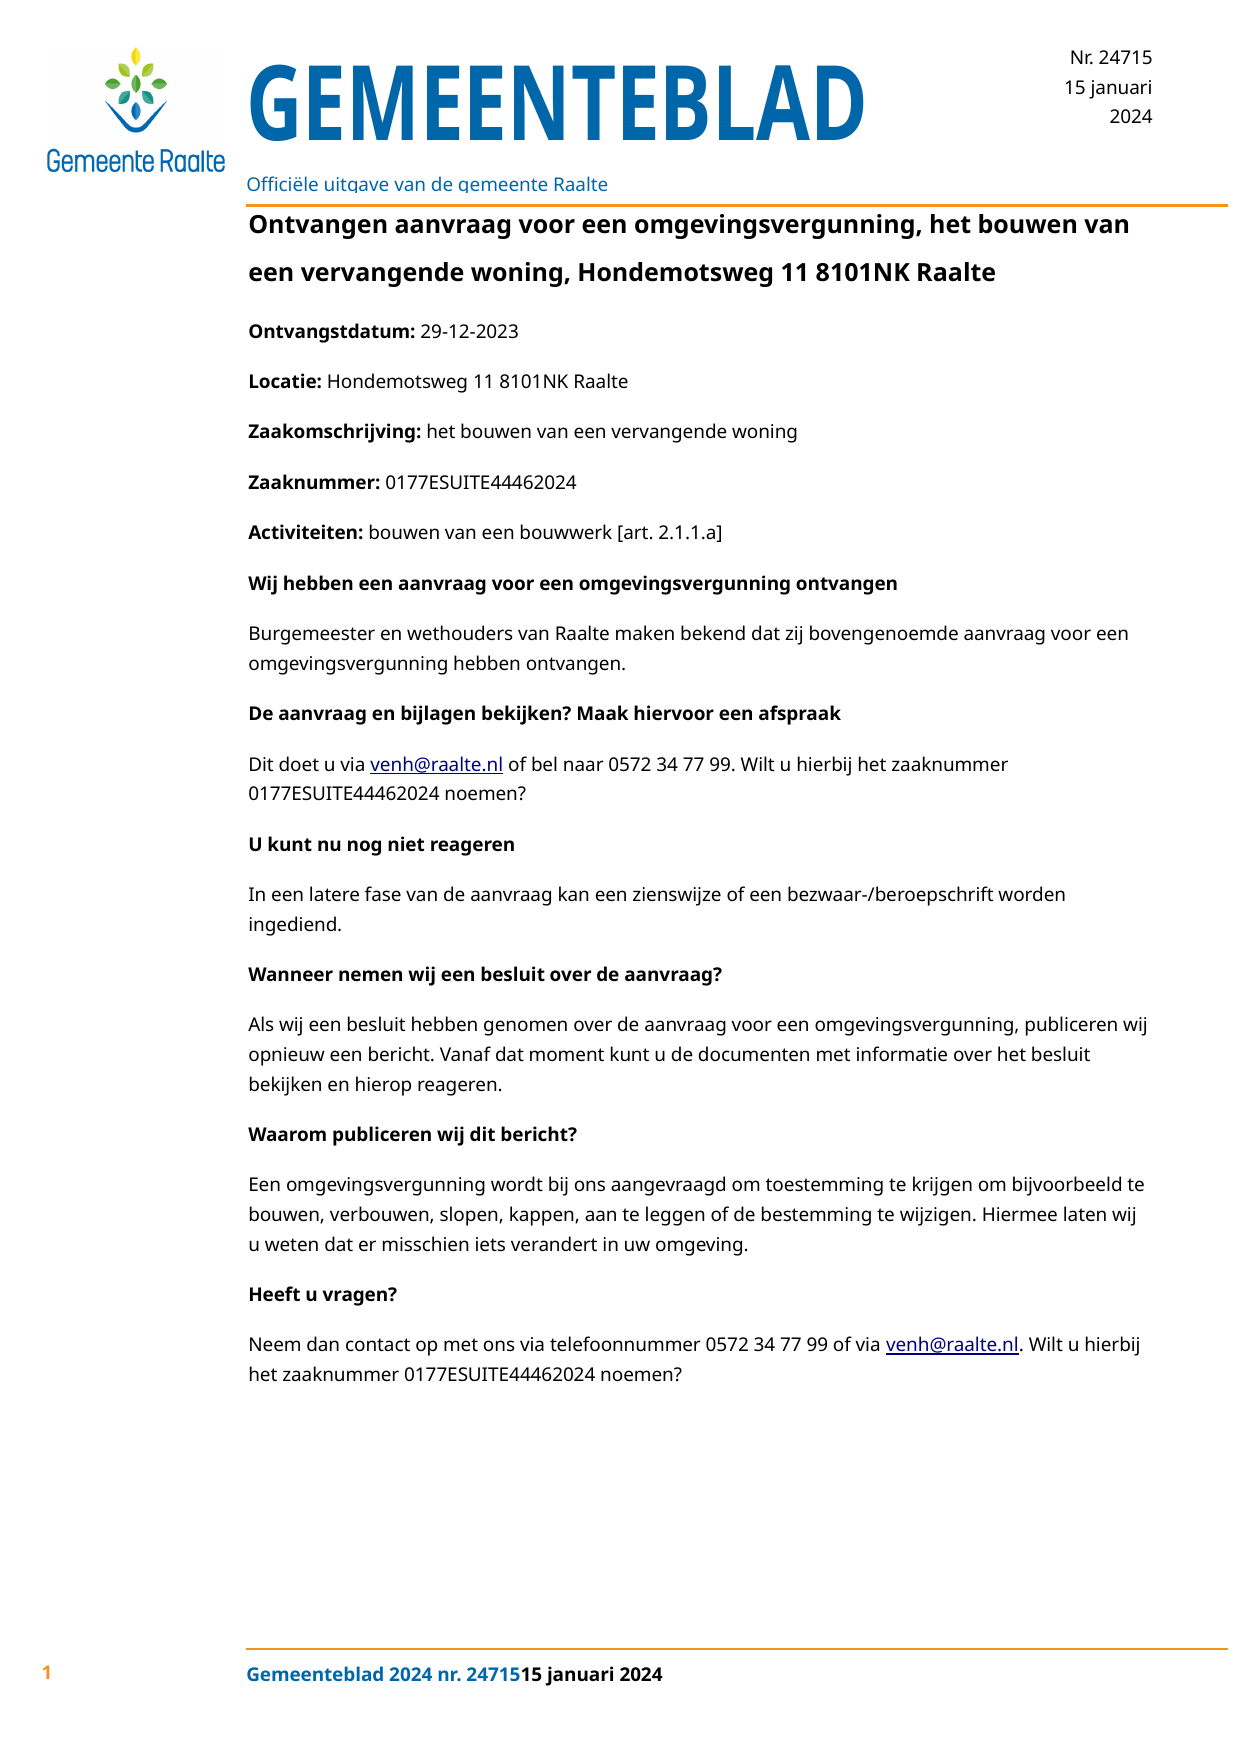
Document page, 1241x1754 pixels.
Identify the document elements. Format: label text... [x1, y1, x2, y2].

text Locatie: Hondemotsweg 11 8101NK Raalte [248, 368, 1152, 394]
text Neem dan contact op met ons via telefoonnummer 0572 34 77 99 of via venh@raalte.nl. Wilt u hierbij het zaaknummer 0177ESUITE44462024 noemen? [248, 1332, 1152, 1387]
text Ontvangstdatum: 29-12-2023 [248, 318, 1152, 344]
text Als wij een besluit hebben genomen over de aanvraag voor een omgevingsvergunning, publiceren wij opnieuw een bericht. Vanaf dat moment kunt u de documenten met informatie over het besluit bekijken en hierop reageren. [248, 1012, 1152, 1097]
text Zaaknummer: 0177ESUITE44462024 [248, 469, 1152, 495]
text Ontvangen aanvraag voor een omgevingsvergunning, het bouwen van een vervangende woning, Hondemotsweg 11 8101NK Raalte [248, 207, 1152, 288]
text Heeft u vragen? [248, 1281, 1152, 1307]
text Wanneer nemen wij een besluit over de aanvraag? [248, 961, 1152, 987]
text Dit doet u via venh@raalte.nl of bel naar 0572 34 77 99. Wilt u hierbij het zaaknummer 0177ESUITE44462024 noemen? [248, 751, 1152, 806]
text Waarom publiceren wij dit bericht? [248, 1121, 1152, 1147]
text Burgemeester en wethouders van Raalte maken bekend dat zij bovengenoemde aanvraag voor een omgevingsvergunning hebben ontvangen. [248, 620, 1152, 676]
text In een latere fase van de aanvraag kan een zienswijze of een bezwaar-/beroepschrift worden ingediend. [248, 881, 1152, 937]
text U kunt nu nog niet reageren [248, 831, 1152, 857]
text Wij hebben een aanvraag voor een omgevingsvergunning ontvangen [248, 570, 1152, 596]
text Zaakomschrijving: het bouwen van een vervangende woning [248, 419, 1152, 444]
picture [41, 47, 231, 172]
text De aanvraag en bijlagen bekijken? Maak hiervoor een afspraak [248, 700, 1152, 726]
text Activiteiten: bouwen van een bouwwerk [art. 2.1.1.a] [248, 519, 1152, 545]
text Een omgevingsvergunning wordt bij ons aangevraagd om toestemming te krijgen om bijvoorbeeld te bouwen, verbouwen, slopen, kappen, aan te leggen of de bestemming te wijzigen. Hiermee laten wij u weten dat er misschien iets verandert in uw omgeving. [248, 1172, 1152, 1257]
